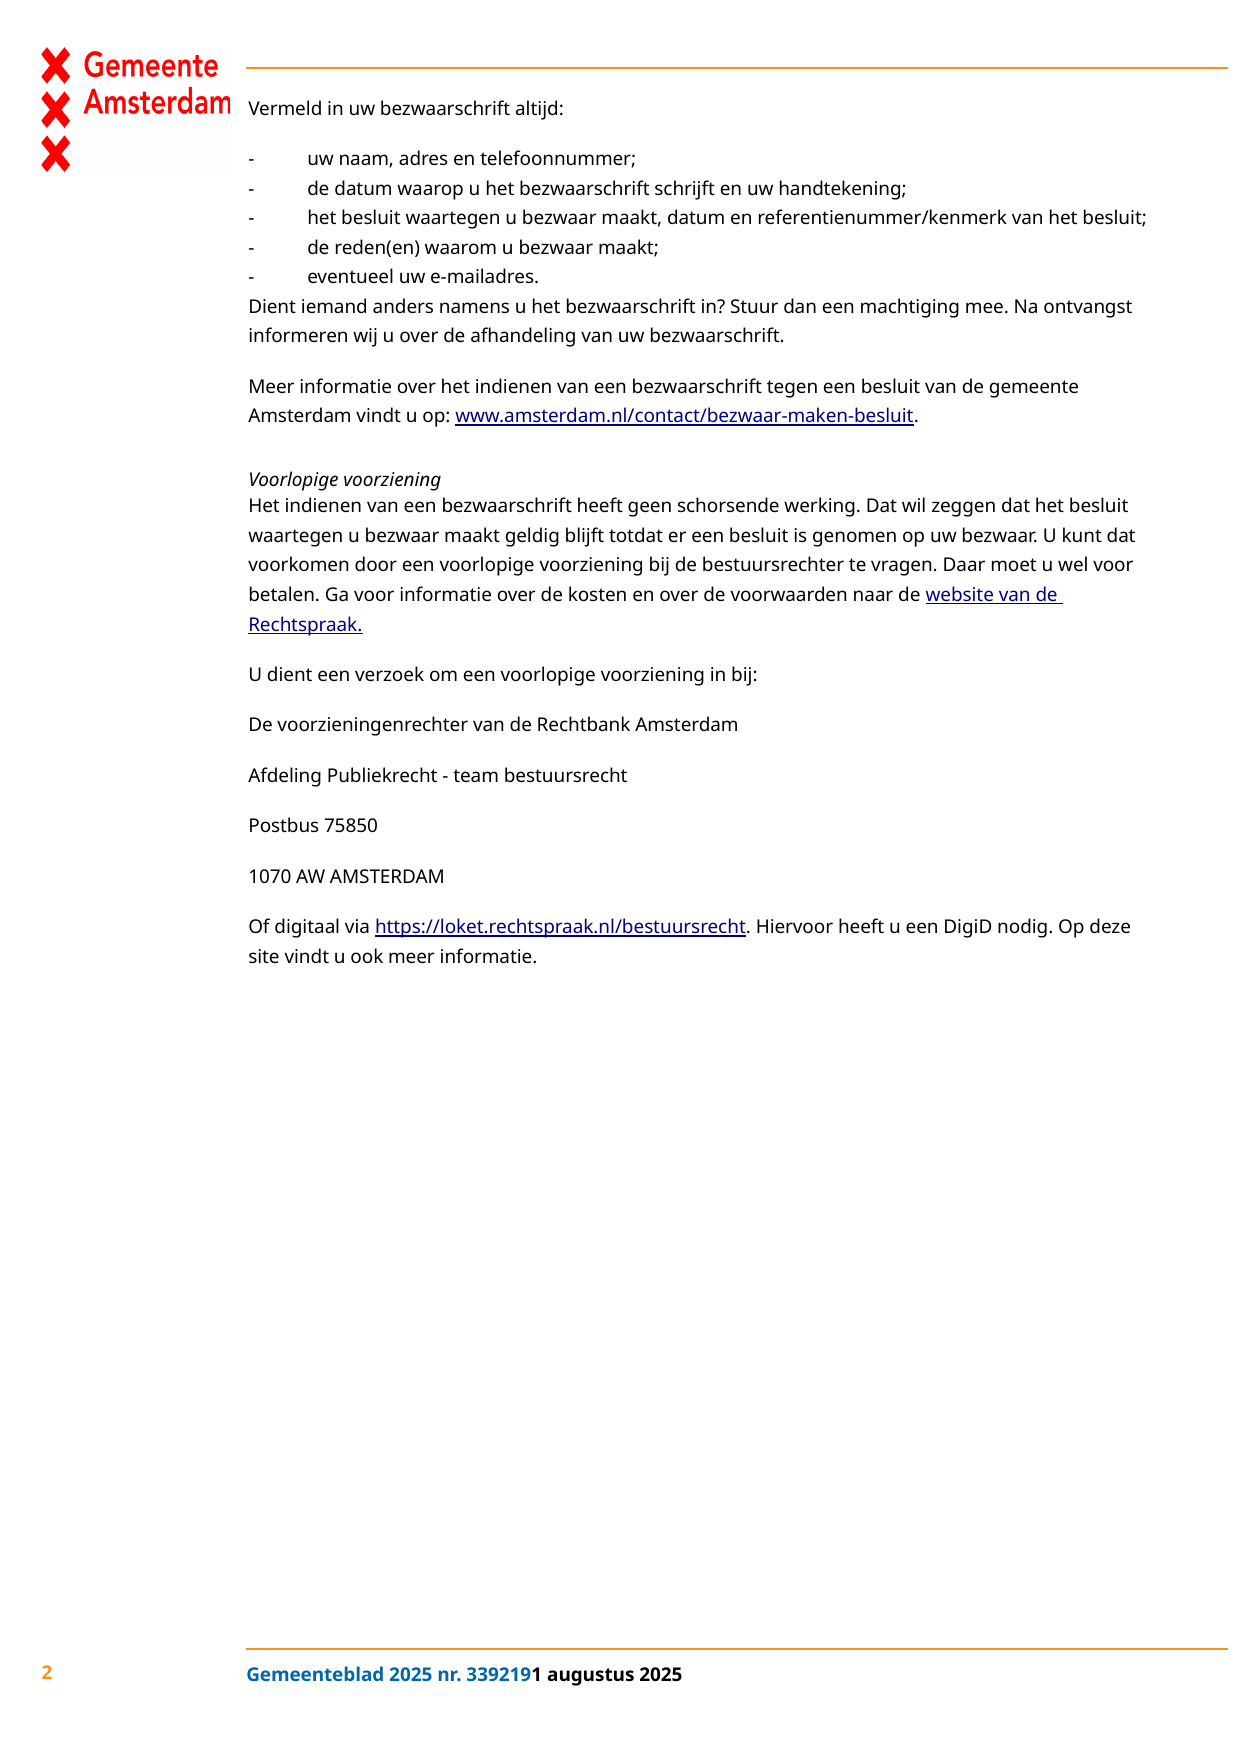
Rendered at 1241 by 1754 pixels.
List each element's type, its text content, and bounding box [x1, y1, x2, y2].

list uw naam, adres en telefoonnummer; [248, 145, 1152, 171]
list eventueel uw e-mailadres. [248, 263, 1152, 289]
text Meer informatie over het indienen van een bezwaarschrift tegen een besluit van de gemeente Amsterdam vindt u op: www.amsterdam.nl/contact/bezwaar-maken-besluit. [248, 373, 1152, 428]
text Voorlopige voorziening [248, 467, 1152, 492]
text 1070 AW AMSTERDAM [248, 863, 1152, 888]
text Vermeld in uw bezwaarschrift altijd: [248, 95, 1152, 121]
list de reden(en) waarom u bezwaar maakt; [248, 234, 1152, 260]
text De voorzieningenrechter van de Rechtbank Amsterdam [248, 712, 1152, 737]
text Het indienen van een bezwaarschrift heeft geen schorsende werking. Dat wil zeggen dat het besluit waartegen u bezwaar maakt geldig blijft totdat er een besluit is genomen op uw bezwaar. U kunt dat voorkomen door een voorlopige voorziening bij de bestuursrechter te vragen. Daar moet u wel voor betalen. Ga voor informatie over de kosten en over de voorwaarden naar de website van de Rechtspraak. [248, 492, 1152, 636]
text U dient een verzoek om een voorlopige voorziening in bij: [248, 661, 1152, 687]
text Dient iemand anders namens u het bezwaarschrift in? Stuur dan een machtiging mee. Na ontvangst informeren wij u over de afhandeling van uw bezwaarschrift. [248, 293, 1152, 348]
picture [41, 47, 231, 172]
list de datum waarop u het bezwaarschrift schrijft en uw handtekening; [248, 175, 1152, 201]
text Afdeling Publiekrecht - team bestuursrecht [248, 762, 1152, 788]
list het besluit waartegen u bezwaar maakt, datum en referentienummer/kenmerk van het besluit; [248, 204, 1152, 230]
text Postbus 75850 [248, 812, 1152, 838]
text Of digitaal via https://loket.rechtspraak.nl/bestuursrecht. Hiervoor heeft u een DigiD nodig. Op deze site vindt u ook meer informatie. [248, 913, 1152, 968]
